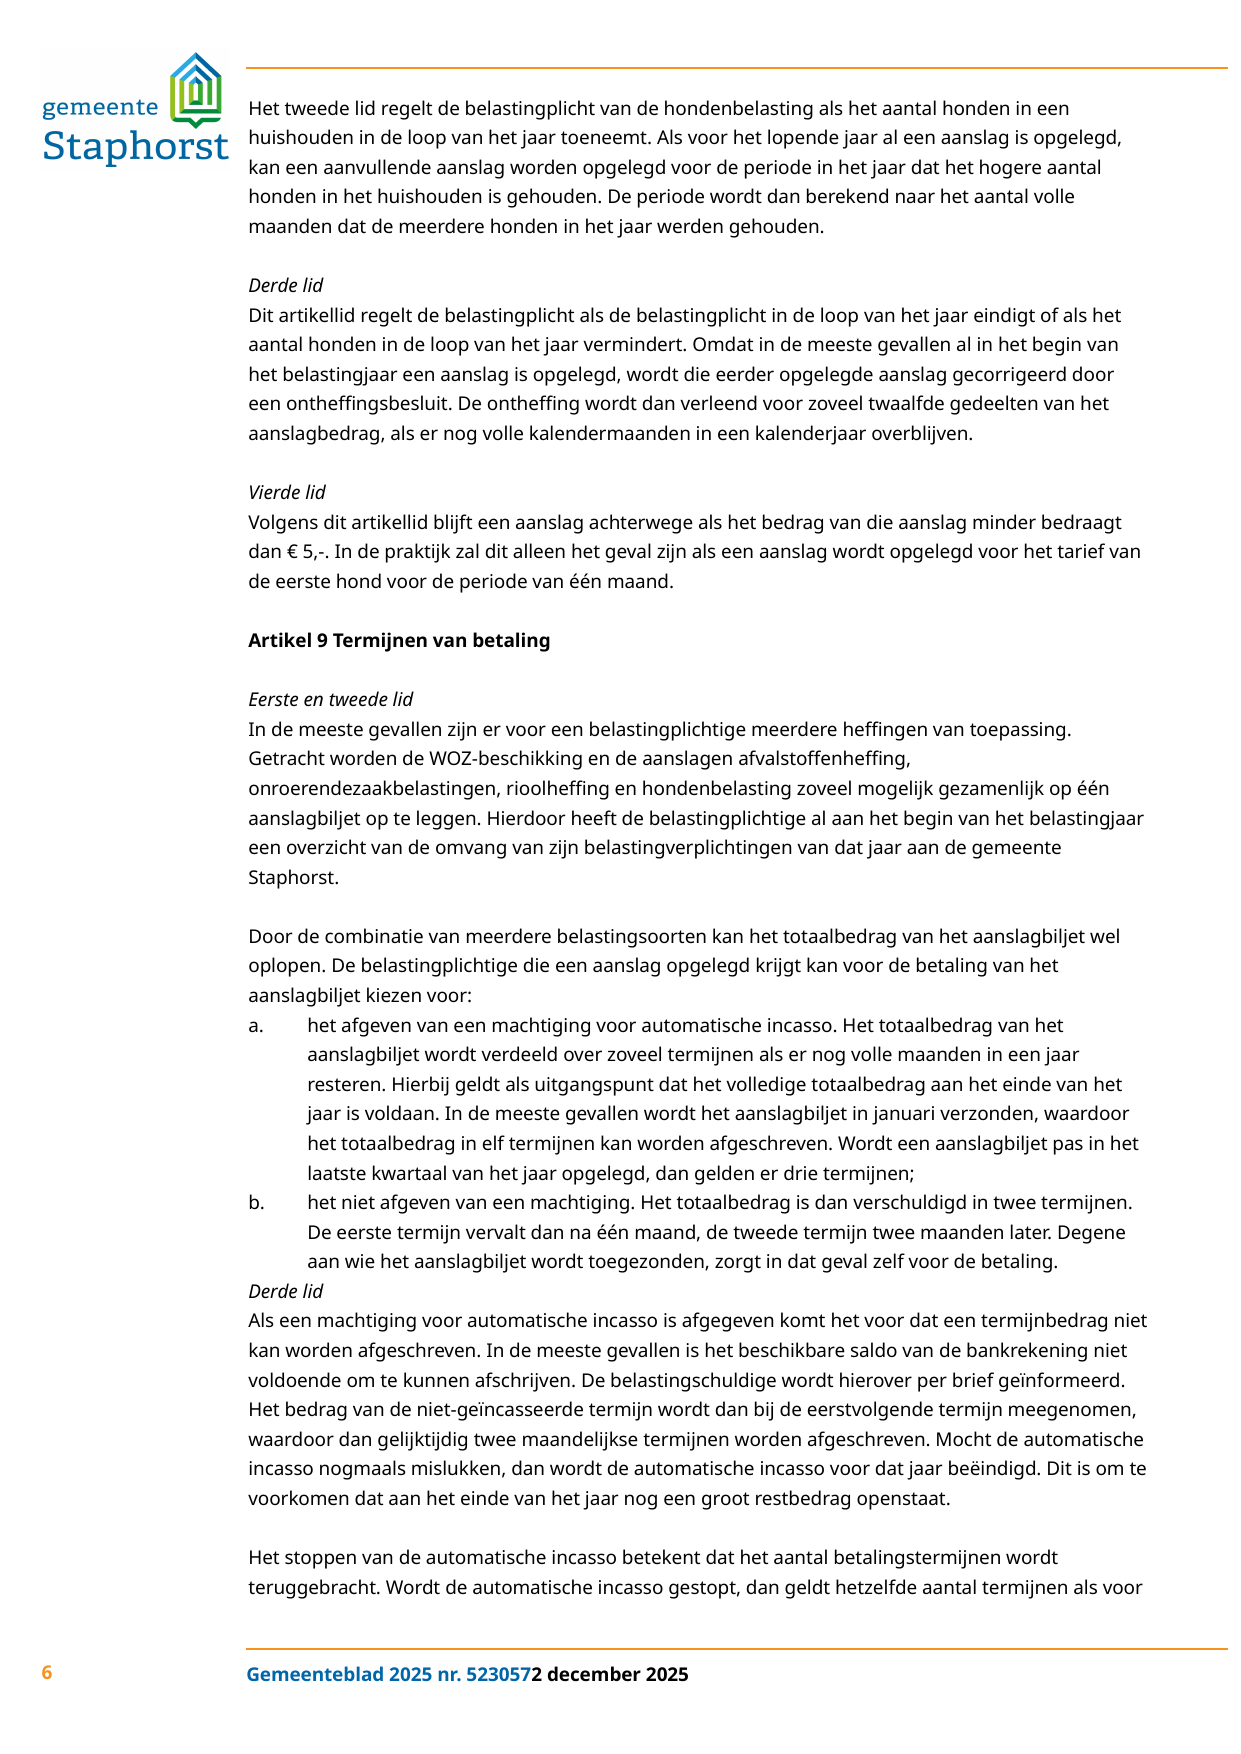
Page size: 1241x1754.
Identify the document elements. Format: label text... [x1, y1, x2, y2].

text In de meeste gevallen zijn er voor een belastingplichtige meerdere heffingen van toepassing. Getracht worden de WOZ-beschikking en de aanslagen afvalstoffenheffing, onroerendezaakbelastingen, rioolheffing en hondenbelasting zoveel mogelijk gezamenlijk op één aanslagbiljet op te leggen. Hierdoor heeft de belastingplichtige al aan het begin van het belastingjaar een overzicht van de omvang van zijn belastingverplichtingen van dat jaar aan de gemeente Staphorst. [248, 716, 1152, 890]
text Het stoppen van de automatische incasso betekent dat het aantal betalingstermijnen wordt teruggebracht. Wordt de automatische incasso gestopt, dan geldt hetzelfde aantal termijnen als voor [248, 1544, 1152, 1600]
text Volgens dit artikellid blijft een aanslag achterwege als het bedrag van die aanslag minder bedraagt dan € 5,-. In de praktijk zal dit alleen het geval zijn als een aanslag wordt opgelegd voor het tarief van de eerste hond voor de periode van één maand. [248, 509, 1152, 594]
text Artikel 9 Termijnen van betaling [248, 627, 1152, 653]
text Door de combinatie van meerdere belastingsoorten kan het totaalbedrag van het aanslagbiljet wel oplopen. De belastingplichtige die een aanslag opgelegd krijgt kan voor de betaling van het aanslagbiljet kiezen voor: [248, 923, 1152, 1008]
picture [41, 47, 231, 172]
text Derde lid [248, 272, 1152, 298]
text Dit artikellid regelt de belastingplicht als de belastingplicht in de loop van het jaar eindigt of als het aantal honden in de loop van het jaar vermindert. Omdat in de meeste gevallen al in het begin van het belastingjaar een aanslag is opgelegd, wordt die eerder opgelegde aanslag gecorrigeerd door een ontheffingsbesluit. De ontheffing wordt dan verleend voor zoveel twaalfde gedeelten van het aanslagbedrag, als er nog volle kalendermaanden in een kalenderjaar overblijven. [248, 302, 1152, 446]
text Het tweede lid regelt de belastingplicht van de hondenbelasting als het aantal honden in een huishouden in de loop van het jaar toeneemt. Als voor het lopende jaar al een aanslag is opgelegd, kan een aanvullende aanslag worden opgelegd voor de periode in het jaar dat het hogere aantal honden in het huishouden is gehouden. De periode wordt dan berekend naar het aantal volle maanden dat de meerdere honden in het jaar werden gehouden. [248, 95, 1152, 239]
text Derde lid [248, 1278, 1152, 1304]
text Eerste en tweede lid [248, 686, 1152, 712]
list het afgeven van een machtiging voor automatische incasso. Het totaalbedrag van het aanslagbiljet wordt verdeeld over zoveel termijnen als er nog volle maanden in een jaar resteren. Hierbij geldt als uitgangspunt dat het volledige totaalbedrag aan het einde van het jaar is voldaan. In de meeste gevallen wordt het aanslagbiljet in januari verzonden, waardoor het totaalbedrag in elf termijnen kan worden afgeschreven. Wordt een aanslagbiljet pas in het laatste kwartaal van het jaar opgelegd, dan gelden er drie termijnen; [248, 1012, 1152, 1186]
text Als een machtiging voor automatische incasso is afgegeven komt het voor dat een termijnbedrag niet kan worden afgeschreven. In de meeste gevallen is het beschikbare saldo van de bankrekening niet voldoende om te kunnen afschrijven. De belastingschuldige wordt hierover per brief geïnformeerd. Het bedrag van de niet-geïncasseerde termijn wordt dan bij de eerstvolgende termijn meegenomen, waardoor dan gelijktijdig twee maandelijkse termijnen worden afgeschreven. Mocht de automatische incasso nogmaals mislukken, dan wordt de automatische incasso voor dat jaar beëindigd. Dit is om te voorkomen dat aan het einde van het jaar nog een groot restbedrag openstaat. [248, 1308, 1152, 1511]
list het niet afgeven van een machtiging. Het totaalbedrag is dan verschuldigd in twee termijnen. De eerste termijn vervalt dan na één maand, de tweede termijn twee maanden later. Degene aan wie het aanslagbiljet wordt toegezonden, zorgt in dat geval zelf voor de betaling. [248, 1189, 1152, 1274]
text Vierde lid [248, 479, 1152, 505]
